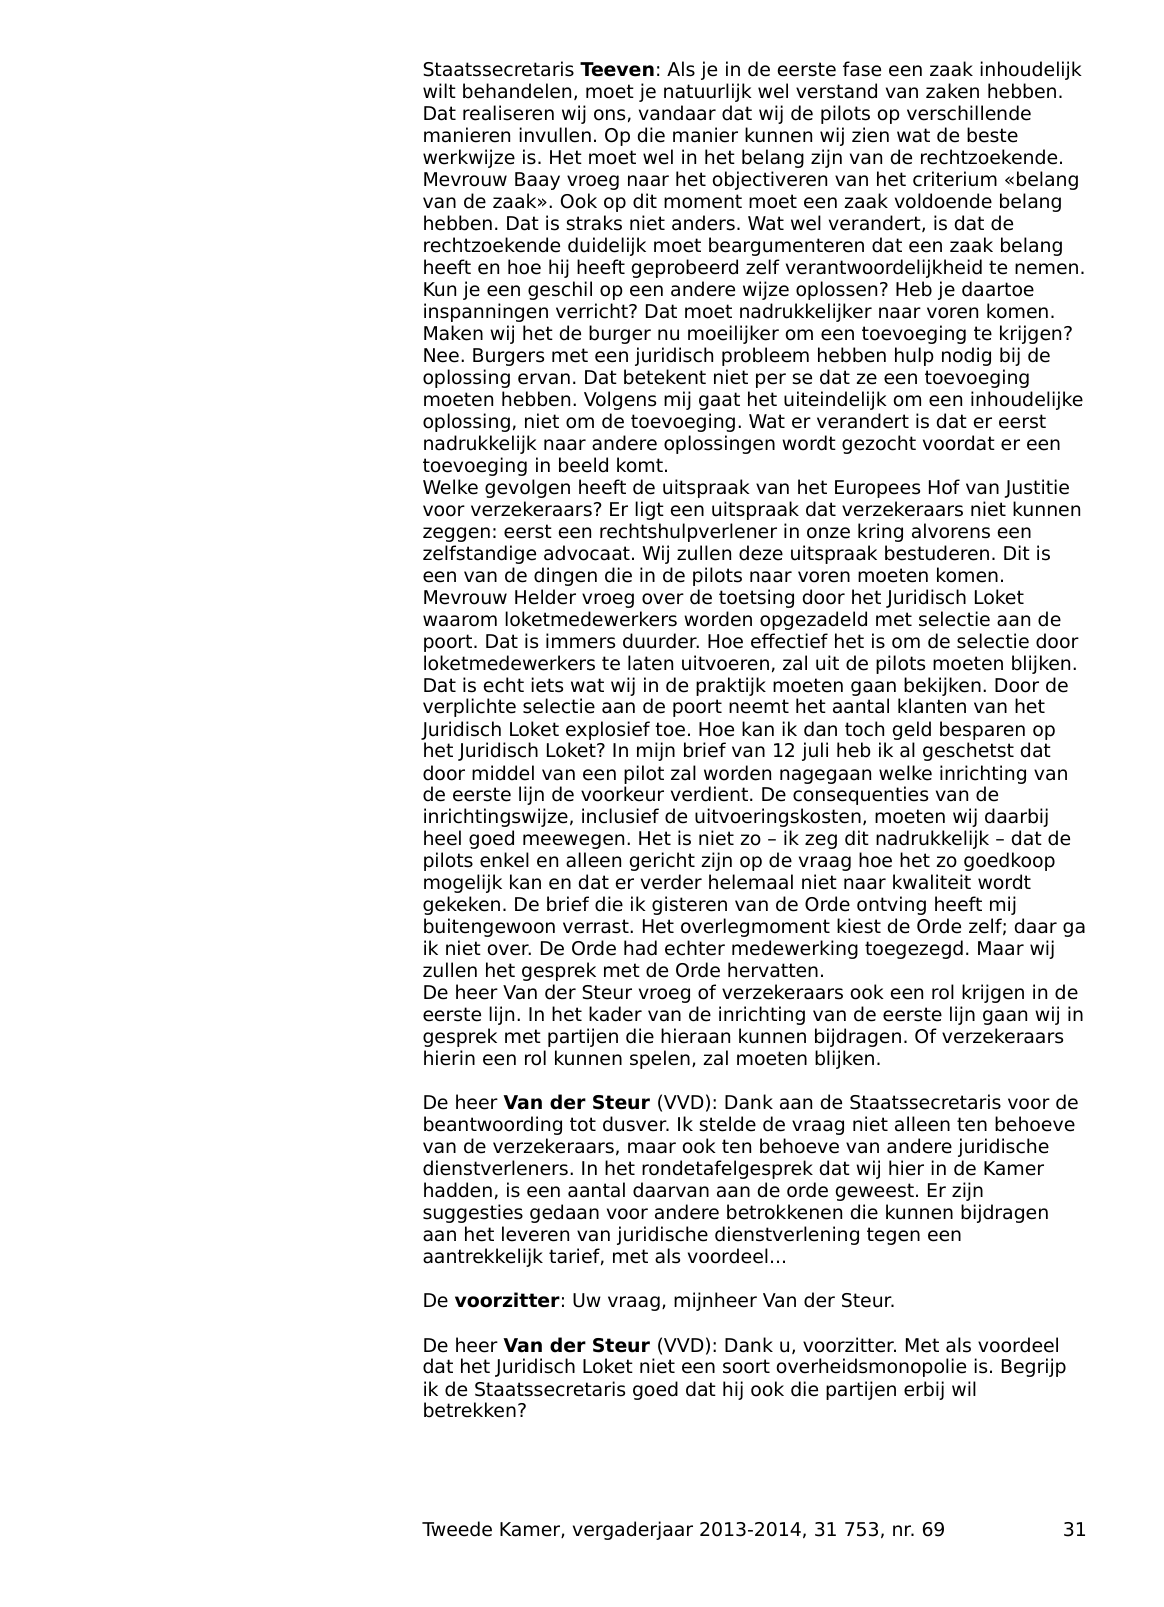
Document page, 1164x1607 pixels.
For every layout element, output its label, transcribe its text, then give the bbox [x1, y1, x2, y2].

text Mevrouw Helder vroeg over de toetsing door het Juridisch Loket waarom loketmedewerkers worden opgezadeld met selectie aan de poort. Dat is immers duurder. Hoe effectief het is om de selectie door loketmedewerkers te laten uitvoeren, zal uit de pilots moeten blijken. Dat is echt iets wat wij in de praktijk moeten gaan bekijken. Door de verplichte selectie aan de poort neemt het aantal klanten van het Juridisch Loket explosief toe. Hoe kan ik dan toch geld besparen op het Juridisch Loket? In mijn brief van 12 juli heb ik al geschetst dat door middel van een pilot zal worden nagegaan welke inrichting van de eerste lijn de voorkeur verdient. De consequenties van de inrichtingswijze, inclusief de uitvoeringskosten, moeten wij daarbij heel goed meewegen. Het is niet zo – ik zeg dit nadrukkelijk – dat de pilots enkel en alleen gericht zijn op de vraag hoe het zo goedkoop mogelijk kan en dat er verder helemaal niet naar kwaliteit wordt gekeken. De brief die ik gisteren van de Orde ontving heeft mij buitengewoon verrast. Het overlegmoment kiest de Orde zelf; daar ga ik niet over. De Orde had echter medewerking toegezegd. Maar wij zullen het gesprek met de Orde hervatten. [422, 587, 1087, 982]
text De voorzitter: Uw vraag, mijnheer Van der Steur. [422, 1290, 1087, 1312]
text De heer Van der Steur (VVD): Dank u, voorzitter. Met als voordeel dat het Juridisch Loket niet een soort overheidsmonopolie is. Begrijp ik de Staatssecretaris goed dat hij ook die partijen erbij wil betrekken? [422, 1334, 1087, 1422]
text De heer Van der Steur (VVD): Dank aan de Staatssecretaris voor de beantwoording tot dusver. Ik stelde de vraag niet alleen ten behoeve van de verzekeraars, maar ook ten behoeve van andere juridische dienstverleners. In het rondetafelgesprek dat wij hier in de Kamer hadden, is een aantal daarvan aan de orde geweest. Er zijn suggesties gedaan voor andere betrokkenen die kunnen bijdragen aan het leveren van juridische dienstverlening tegen een aantrekkelijk tarief, met als voordeel... [422, 1092, 1087, 1268]
text Welke gevolgen heeft de uitspraak van het Europees Hof van Justitie voor verzekeraars? Er ligt een uitspraak dat verzekeraars niet kunnen zeggen: eerst een rechtshulpverlener in onze kring alvorens een zelfstandige advocaat. Wij zullen deze uitspraak bestuderen. Dit is een van de dingen die in de pilots naar voren moeten komen. [422, 477, 1087, 587]
text Maken wij het de burger nu moeilijker om een toevoeging te krijgen? Nee. Burgers met een juridisch probleem hebben hulp nodig bij de oplossing ervan. Dat betekent niet per se dat ze een toevoeging moeten hebben. Volgens mij gaat het uiteindelijk om een inhoudelijke oplossing, niet om de toevoeging. Wat er verandert is dat er eerst nadrukkelijk naar andere oplossingen wordt gezocht voordat er een toevoeging in beeld komt. [422, 323, 1087, 477]
text De heer Van der Steur vroeg of verzekeraars ook een rol krijgen in de eerste lijn. In het kader van de inrichting van de eerste lijn gaan wij in gesprek met partijen die hieraan kunnen bijdragen. Of verzekeraars hierin een rol kunnen spelen, zal moeten blijken. [422, 982, 1087, 1070]
text Mevrouw Baay vroeg naar het objectiveren van het criterium «belang van de zaak». Ook op dit moment moet een zaak voldoende belang hebben. Dat is straks niet anders. Wat wel verandert, is dat de rechtzoekende duidelijk moet beargumenteren dat een zaak belang heeft en hoe hij heeft geprobeerd zelf verantwoordelijkheid te nemen. Kun je een geschil op een andere wijze oplossen? Heb je daartoe inspanningen verricht? Dat moet nadrukkelijker naar voren komen. [422, 169, 1087, 323]
text Staatssecretaris Teeven: Als je in de eerste fase een zaak inhoudelijk wilt behandelen, moet je natuurlijk wel verstand van zaken hebben. Dat realiseren wij ons, vandaar dat wij de pilots op verschillende manieren invullen. Op die manier kunnen wij zien wat de beste werkwijze is. Het moet wel in het belang zijn van de rechtzoekende. [422, 59, 1087, 169]
